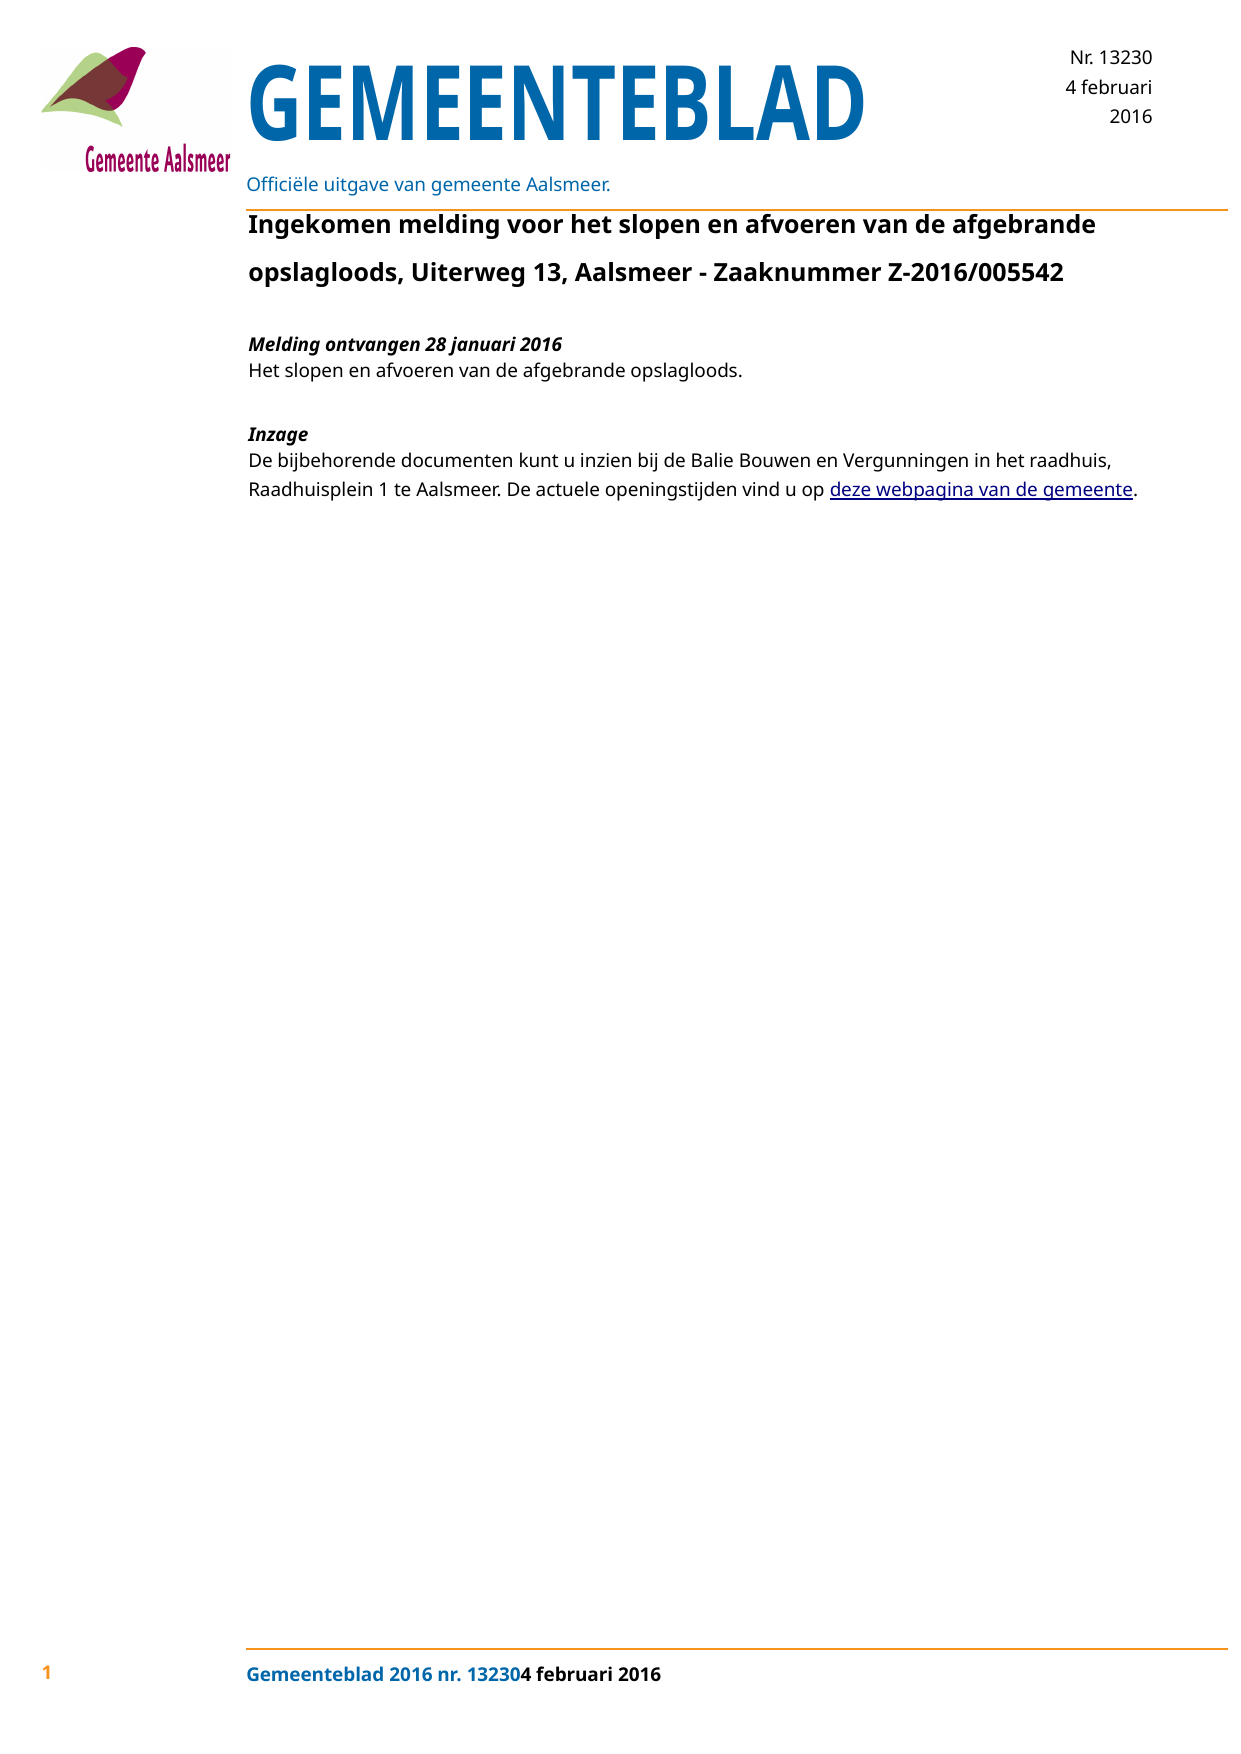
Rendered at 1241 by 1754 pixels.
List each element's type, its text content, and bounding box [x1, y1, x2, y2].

text Inzage [248, 421, 1152, 447]
text Het slopen en afvoeren van de afgebrande opslagloods. [248, 357, 1152, 383]
picture [41, 47, 231, 172]
text Ingekomen melding voor het slopen en afvoeren van de afgebrande opslagloods, Uiterweg 13, Aalsmeer - Zaaknummer Z-2016/005542 [248, 211, 1152, 288]
text Melding ontvangen 28 januari 2016 [248, 331, 1152, 357]
text De bijbehorende documenten kunt u inzien bij de Balie Bouwen en Vergunningen in het raadhuis, Raadhuisplein 1 te Aalsmeer. De actuele openingstijden vind u op deze webpagina van de gemeente. [248, 447, 1152, 502]
